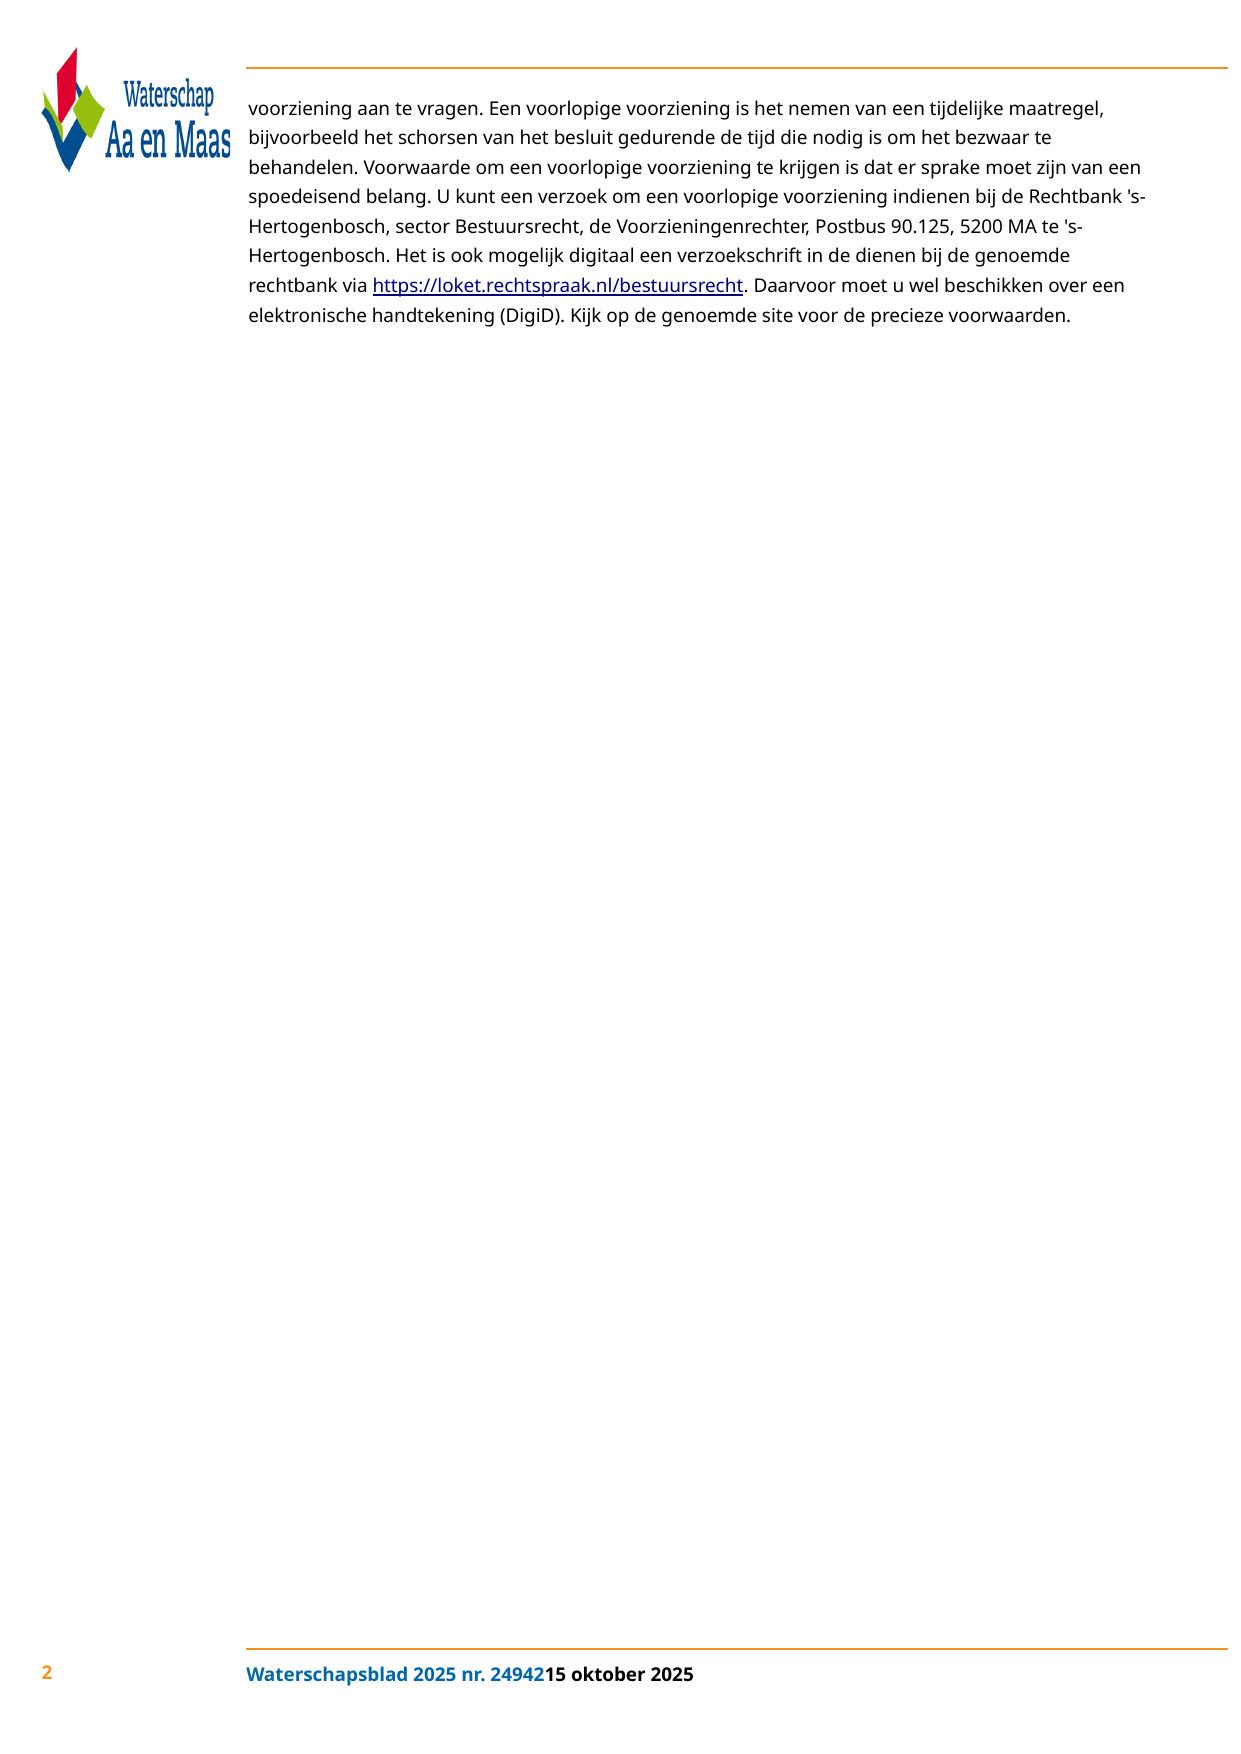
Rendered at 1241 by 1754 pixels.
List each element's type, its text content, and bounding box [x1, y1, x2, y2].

picture [41, 47, 231, 172]
text voorziening aan te vragen. Een voorlopige voorziening is het nemen van een tijdelijke maatregel, bijvoorbeeld het schorsen van het besluit gedurende de tijd die nodig is om het bezwaar te behandelen. Voorwaarde om een voorlopige voorziening te krijgen is dat er sprake moet zijn van een spoedeisend belang. U kunt een verzoek om een voorlopige voorziening indienen bij de Rechtbank 's-Hertogenbosch, sector Bestuursrecht, de Voorzieningenrechter, Postbus 90.125, 5200 MA te 's-Hertogenbosch. Het is ook mogelijk digitaal een verzoekschrift in de dienen bij de genoemde rechtbank via https://loket.rechtspraak.nl/bestuursrecht. Daarvoor moet u wel beschikken over een elektronische handtekening (DigiD). Kijk op de genoemde site voor de precieze voorwaarden. [248, 95, 1152, 328]
